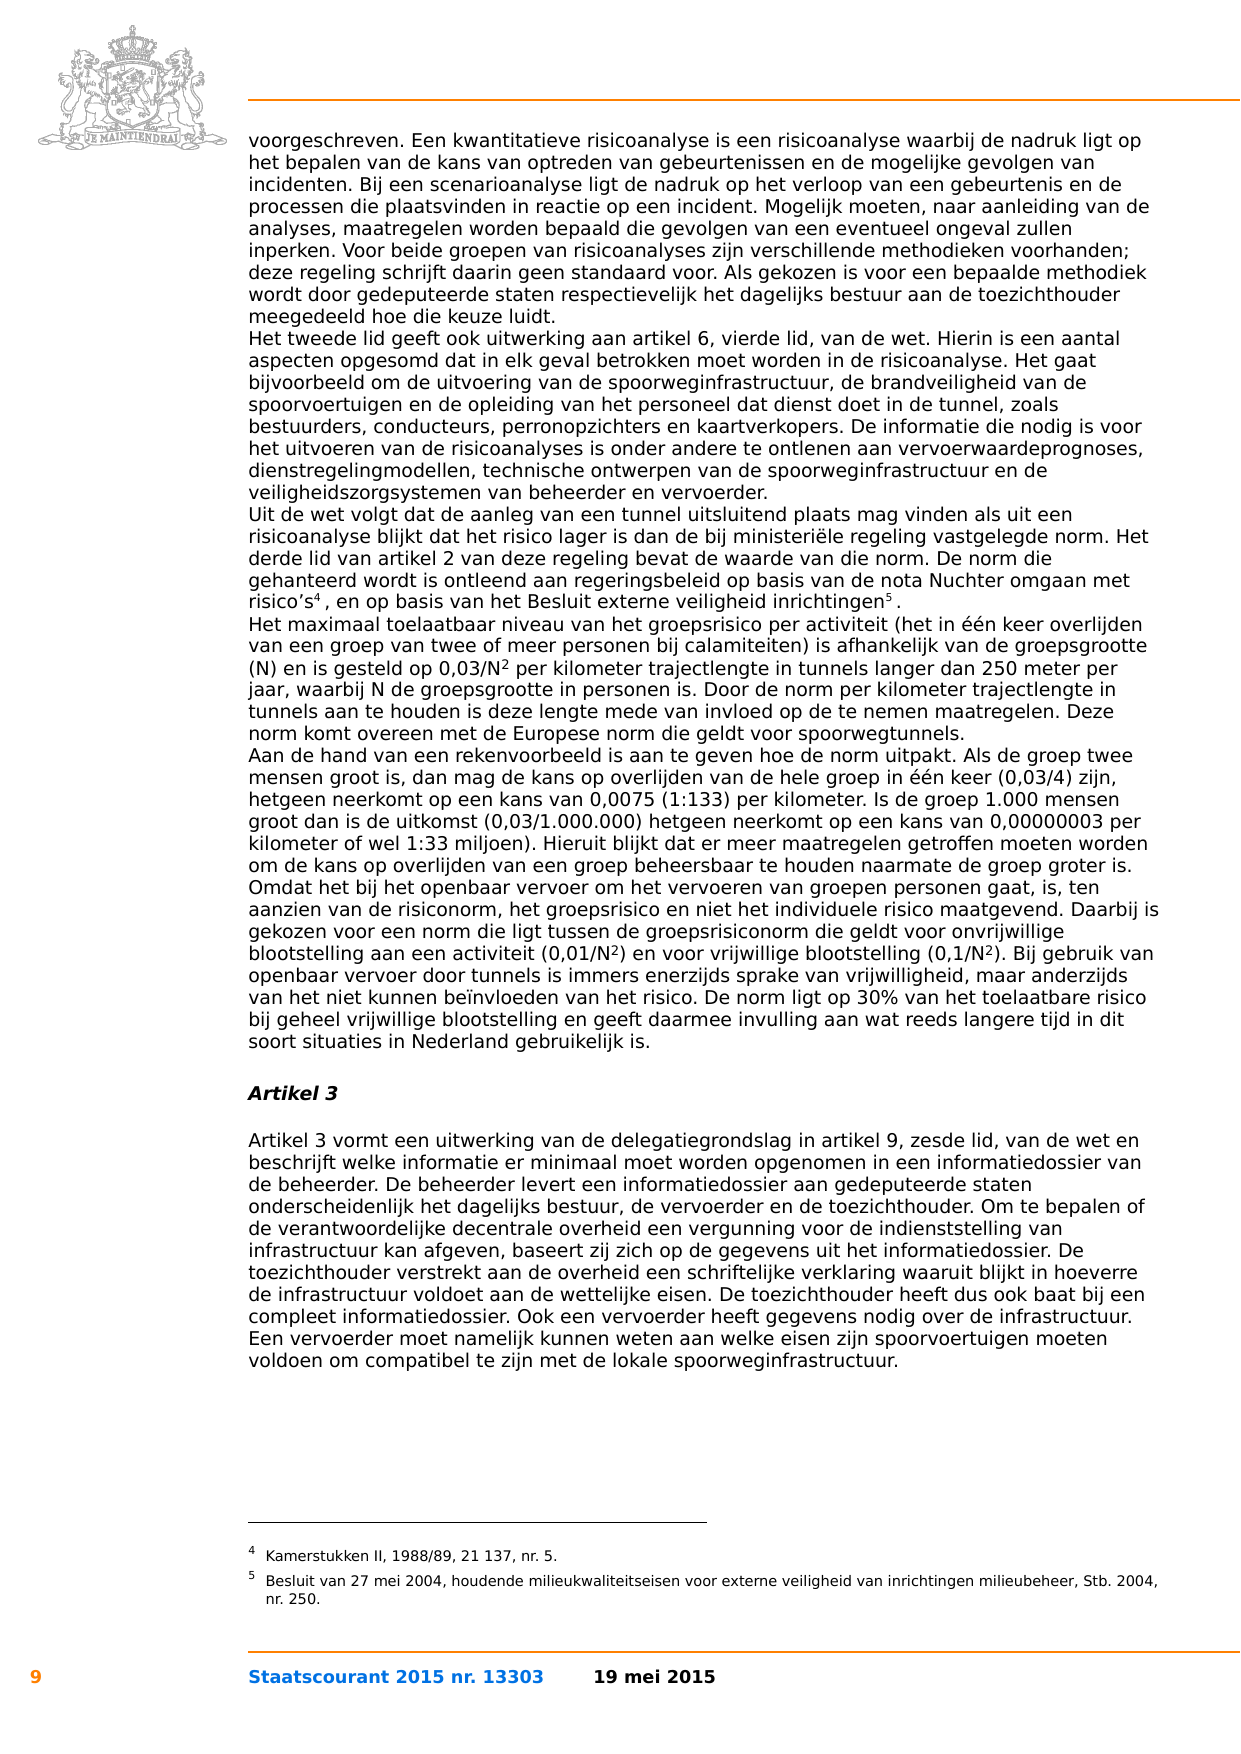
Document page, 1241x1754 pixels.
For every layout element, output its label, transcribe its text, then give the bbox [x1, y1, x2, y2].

subtitle Artikel 3 [248, 1083, 1163, 1105]
text Omdat het bij het openbaar vervoer om het vervoeren van groepen personen gaat, is, ten aanzien van de risiconorm, het groepsrisico en niet het individuele risico maatgevend. Daarbij is gekozen voor een norm die ligt tussen de groepsrisiconorm die geldt voor onvrijwillige blootstelling aan een activiteit (0,01/N2) en voor vrijwillige blootstelling (0,1/N2). Bij gebruik van openbaar vervoer door tunnels is immers enerzijds sprake van vrijwilligheid, maar anderzijds van het niet kunnen beïnvloeden van het risico. De norm ligt op 30% van het toelaatbare risico bij geheel vrijwillige blootstelling en geeft daarmee invulling aan wat reeds langere tijd in dit soort situaties in Nederland gebruikelijk is. [248, 877, 1163, 1053]
text Aan de hand van een rekenvoorbeeld is aan te geven hoe de norm uitpakt. Als de groep twee mensen groot is, dan mag de kans op overlijden van de hele groep in één keer (0,03/4) zijn, hetgeen neerkomt op een kans van 0,0075 (1:133) per kilometer. Is de groep 1.000 mensen groot dan is de uitkomst (0,03/1.000.000) hetgeen neerkomt op een kans van 0,00000003 per kilometer of wel 1:33 miljoen). Hieruit blijkt dat er meer maatregelen getroffen moeten worden om de kans op overlijden van een groep beheersbaar te houden naarmate de groep groter is. [248, 745, 1163, 877]
text Artikel 3 vormt een uitwerking van de delegatiegrondslag in artikel 9, zesde lid, van de wet en beschrijft welke informatie er minimaal moet worden opgenomen in een informatiedossier van de beheerder. De beheerder levert een informatiedossier aan gedeputeerde staten onderscheidenlijk het dagelijks bestuur, de vervoerder en de toezichthouder. Om te bepalen of de verantwoordelijke decentrale overheid een vergunning voor de indienststelling van infrastructuur kan afgeven, baseert zij zich op de gegevens uit het informatiedossier. De toezichthouder verstrekt aan de overheid een schriftelijke verklaring waaruit blijkt in hoeverre de infrastructuur voldoet aan de wettelijke eisen. De toezichthouder heeft dus ook baat bij een compleet informatiedossier. Ook een vervoerder heeft gegevens nodig over de infrastructuur. Een vervoerder moet namelijk kunnen weten aan welke eisen zijn spoorvoertuigen moeten voldoen om compatibel te zijn met de lokale spoorweginfrastructuur. [248, 1130, 1163, 1372]
text Kamerstukken II, 1988/89, 21 137, nr. 5. [248, 1544, 1163, 1566]
text Uit de wet volgt dat de aanleg van een tunnel uitsluitend plaats mag vinden als uit een risicoanalyse blijkt dat het risico lager is dan de bij ministeriële regeling vastgelegde norm. Het derde lid van artikel 2 van deze regeling bevat de waarde van die norm. De norm die gehanteerd wordt is ontleend aan regeringsbeleid op basis van de nota Nuchter omgaan met risico’s, en op basis van het Besluit externe veiligheid inrichtingen. [248, 503, 1163, 613]
text voorgeschreven. Een kwantitatieve risicoanalyse is een risicoanalyse waarbij de nadruk ligt op het bepalen van de kans van optreden van gebeurtenissen en de mogelijke gevolgen van incidenten. Bij een scenarioanalyse ligt de nadruk op het verloop van een gebeurtenis en de processen die plaatsvinden in reactie op een incident. Mogelijk moeten, naar aanleiding van de analyses, maatregelen worden bepaald die gevolgen van een eventueel ongeval zullen inperken. Voor beide groepen van risicoanalyses zijn verschillende methodieken voorhanden; deze regeling schrijft daarin geen standaard voor. Als gekozen is voor een bepaalde methodiek wordt door gedeputeerde staten respectievelijk het dagelijks bestuur aan de toezichthouder meegedeeld hoe die keuze luidt. [248, 130, 1163, 328]
picture [38, 25, 227, 150]
text Het maximaal toelaatbaar niveau van het groepsrisico per activiteit (het in één keer overlijden van een groep van twee of meer personen bij calamiteiten) is afhankelijk van de groepsgrootte (N) en is gesteld op 0,03/N2 per kilometer trajectlengte in tunnels langer dan 250 meter per jaar, waarbij N de groepsgrootte in personen is. Door de norm per kilometer trajectlengte in tunnels aan te houden is deze lengte mede van invloed op de te nemen maatregelen. Deze norm komt overeen met de Europese norm die geldt voor spoorwegtunnels. [248, 613, 1163, 745]
text Het tweede lid geeft ook uitwerking aan artikel 6, vierde lid, van de wet. Hierin is een aantal aspecten opgesomd dat in elk geval betrokken moet worden in de risicoanalyse. Het gaat bijvoorbeeld om de uitvoering van de spoorweginfrastructuur, de brandveiligheid van de spoorvoertuigen en de opleiding van het personeel dat dienst doet in de tunnel, zoals bestuurders, conducteurs, perronopzichters en kaartverkopers. De informatie die nodig is voor het uitvoeren van de risicoanalyses is onder andere te ontlenen aan vervoerwaardeprognoses, dienstregelingmodellen, technische ontwerpen van de spoorweginfrastructuur en de veiligheidszorgsystemen van beheerder en vervoerder. [248, 328, 1163, 503]
text Besluit van 27 mei 2004, houdende milieukwaliteitseisen voor externe veiligheid van inrichtingen milieubeheer, Stb. 2004, nr. 250. [248, 1569, 1163, 1608]
